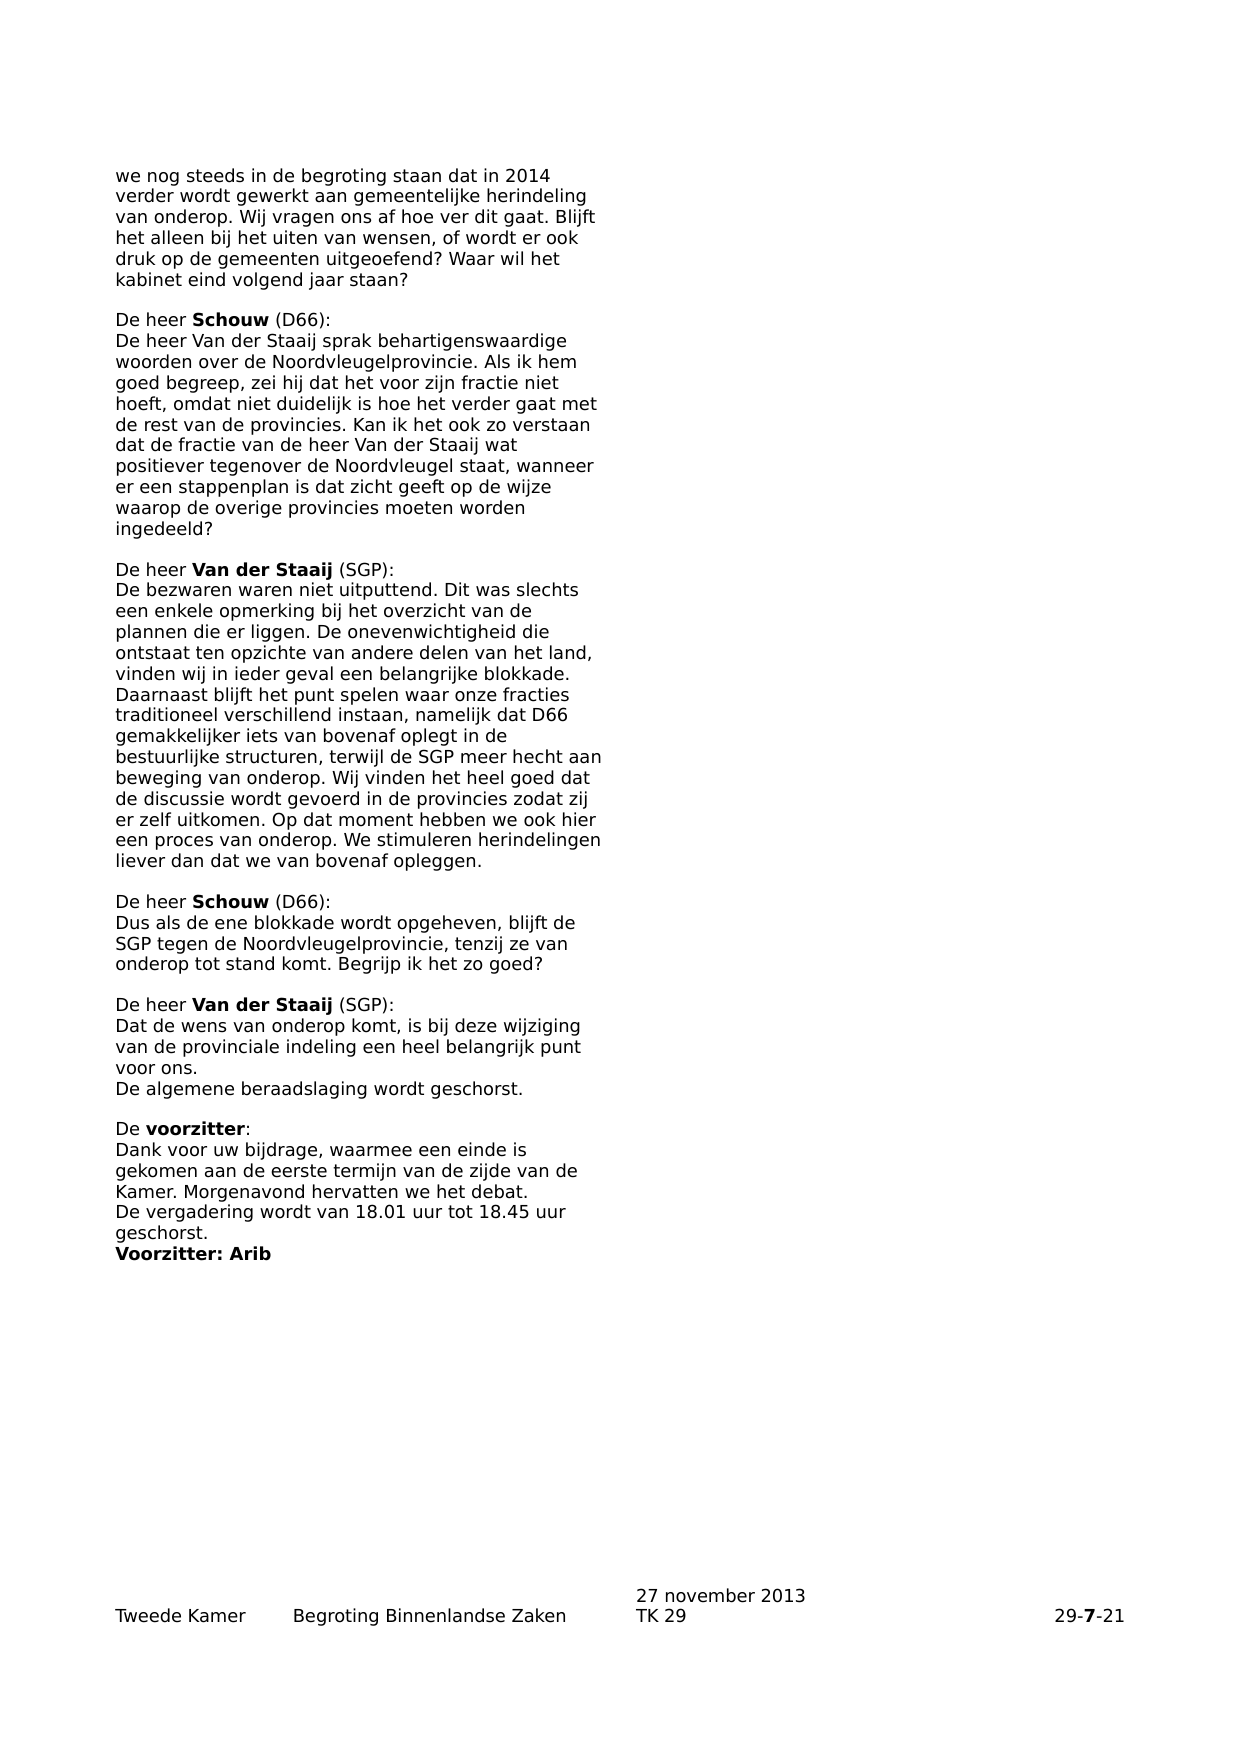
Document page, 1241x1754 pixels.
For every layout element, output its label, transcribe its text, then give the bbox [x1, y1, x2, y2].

text Dat de wens van onderop komt, is bij deze wijziging van de provinciale indeling een heel belangrijk punt voor ons. [115, 1016, 605, 1078]
text De heer Schouw (D66): [115, 892, 605, 912]
text De heer Van der Staaij sprak behartigenswaardige woorden over de Noordvleugelprovincie. Als ik hem goed begreep, zei hij dat het voor zijn fractie niet hoeft, omdat niet duidelijk is hoe het verder gaat met de rest van de provincies. Kan ik het ook zo verstaan dat de fractie van de heer Van der Staaij wat positiever tegenover de Noordvleugel staat, wanneer er een stappenplan is dat zicht geeft op de wijze waarop de overige provincies moeten worden ingedeeld? [115, 331, 605, 539]
text De algemene beraadslaging wordt geschorst. [115, 1078, 605, 1099]
text De heer Van der Staaij (SGP): [115, 559, 605, 580]
text De vergadering wordt van 18.01 uur tot 18.45 uur geschorst. [115, 1202, 605, 1244]
text Voorzitter: Arib [115, 1244, 605, 1265]
text Dank voor uw bijdrage, waarmee een einde is gekomen aan de eerste termijn van de zijde van de Kamer. Morgenavond hervatten we het debat. [115, 1140, 605, 1202]
text we nog steeds in de begroting staan dat in 2014 verder wordt gewerkt aan gemeentelijke herindeling van onderop. Wij vragen ons af hoe ver dit gaat. Blijft het alleen bij het uiten van wensen, of wordt er ook druk op de gemeenten uitgeoefend? Waar wil het kabinet eind volgend jaar staan? [115, 165, 605, 290]
text De bezwaren waren niet uitputtend. Dit was slechts een enkele opmerking bij het overzicht van de plannen die er liggen. De onevenwichtigheid die ontstaat ten opzichte van andere delen van het land, vinden wij in ieder geval een belangrijke blokkade. Daarnaast blijft het punt spelen waar onze fracties traditioneel verschillend instaan, namelijk dat D66 gemakkelijker iets van bovenaf oplegt in de bestuurlijke structuren, terwijl de SGP meer hecht aan beweging van onderop. Wij vinden het heel goed dat de discussie wordt gevoerd in de provincies zodat zij er zelf uitkomen. Op dat moment hebben we ook hier een proces van onderop. We stimuleren herindelingen liever dan dat we van bovenaf opleggen. [115, 580, 605, 872]
text De voorzitter: [115, 1119, 605, 1140]
text De heer Van der Staaij (SGP): [115, 995, 605, 1016]
text De heer Schouw (D66): [115, 310, 605, 331]
text Dus als de ene blokkade wordt opgeheven, blijft de SGP tegen de Noordvleugelprovincie, tenzij ze van onderop tot stand komt. Begrijp ik het zo goed? [115, 912, 605, 975]
